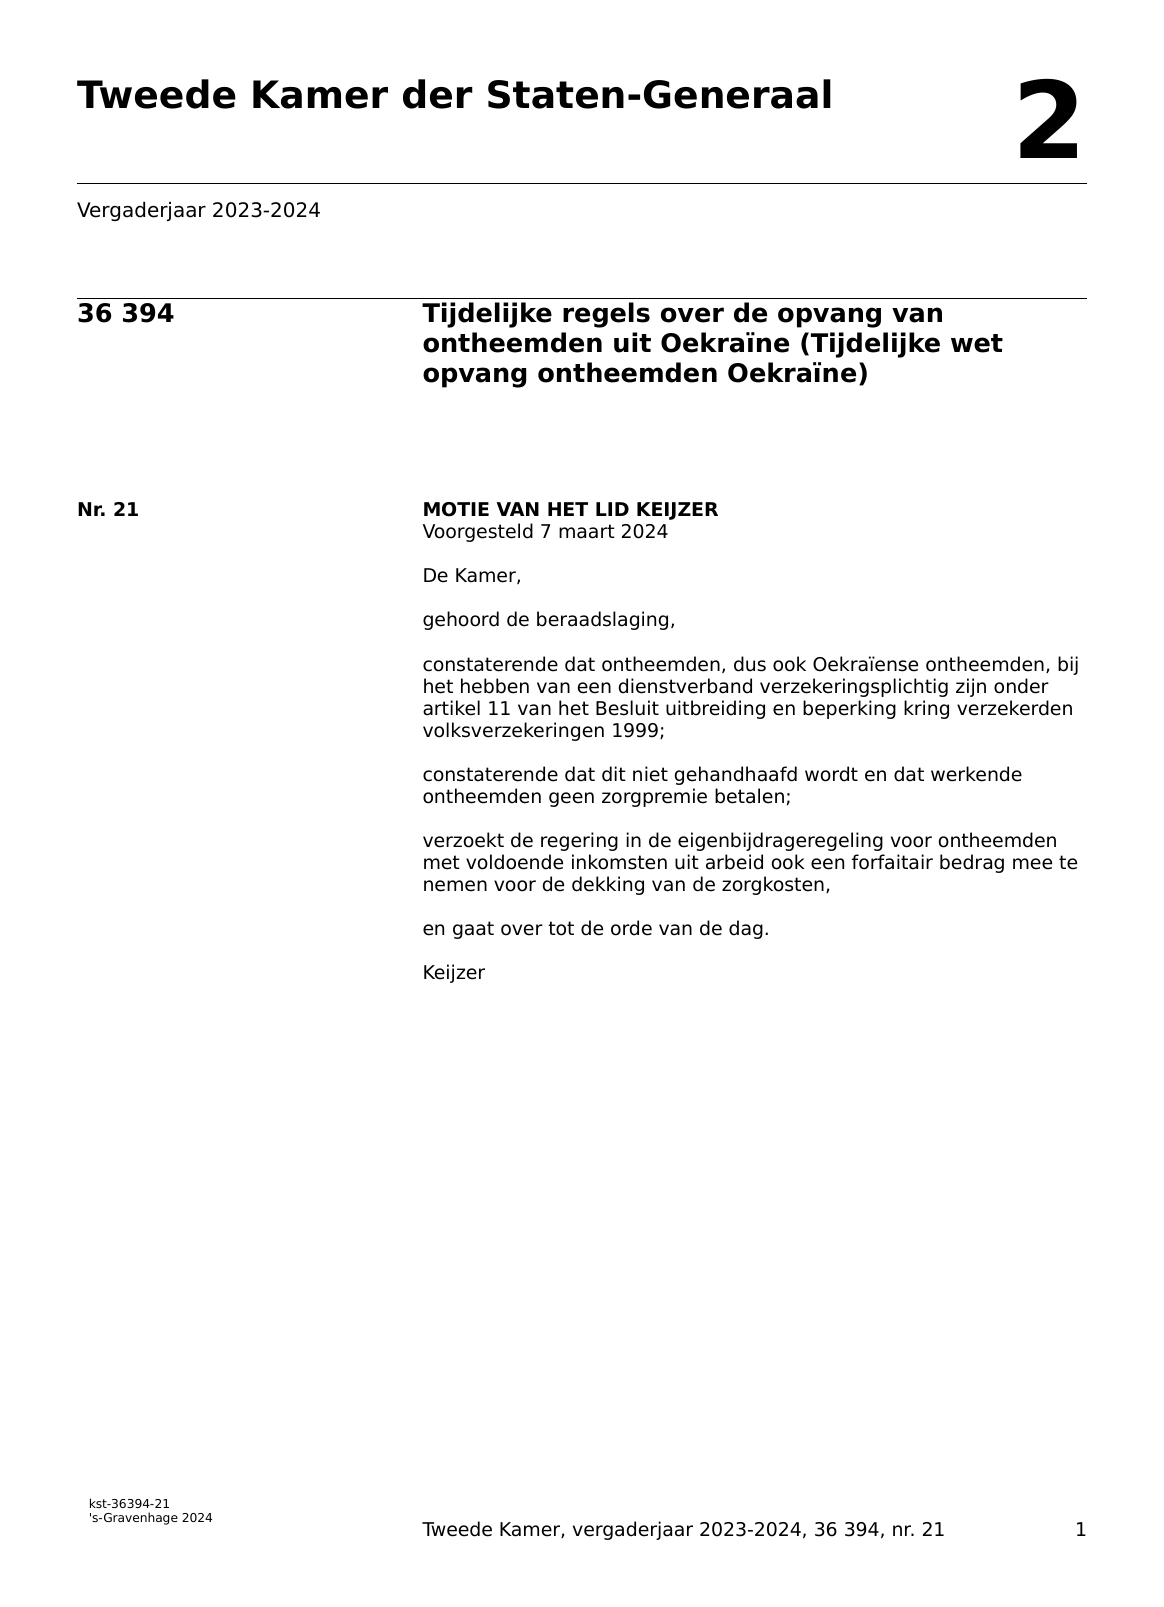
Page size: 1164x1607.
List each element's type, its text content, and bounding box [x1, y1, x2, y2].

subtitle Nr. 21 MOTIE VAN HET LID KEIJZER [77, 499, 1087, 521]
text constaterende dat ontheemden, dus ook Oekraïense ontheemden, bij het hebben van een dienstverband verzekeringsplichtig zijn onder artikel 11 van het Besluit uitbreiding en beperking kring verzekerden volksverzekeringen 1999; [422, 653, 1087, 741]
text kst-36394-21 [88, 1497, 323, 1511]
table_header Tweede Kamer der Staten-Generaal [77, 59, 886, 183]
text 's-Gravenhage 2024 [88, 1511, 323, 1525]
text De Kamer, [422, 565, 1087, 587]
table_cell Vergaderjaar 2023-2024 [77, 184, 1087, 298]
text en gaat over tot de orde van de dag. [422, 918, 1087, 940]
text verzoekt de regering in de eigenbijdrageregeling voor ontheemden met voldoende inkomsten uit arbeid ook een forfaitair bedrag mee te nemen voor de dekking van de zorgkosten, [422, 830, 1087, 896]
table_header 2 [886, 59, 1087, 183]
subtitle 36 394 Tijdelijke regels over de opvang van ontheemden uit Oekraïne (Tijdelijke wet opvang ontheemden Oekraïne) [77, 299, 1087, 388]
text Voorgesteld 7 maart 2024 [422, 521, 1087, 543]
text gehoord de beraadslaging, [422, 609, 1087, 631]
text constaterende dat dit niet gehandhaafd wordt en dat werkende ontheemden geen zorgpremie betalen; [422, 764, 1087, 808]
text Keijzer [422, 962, 1087, 984]
